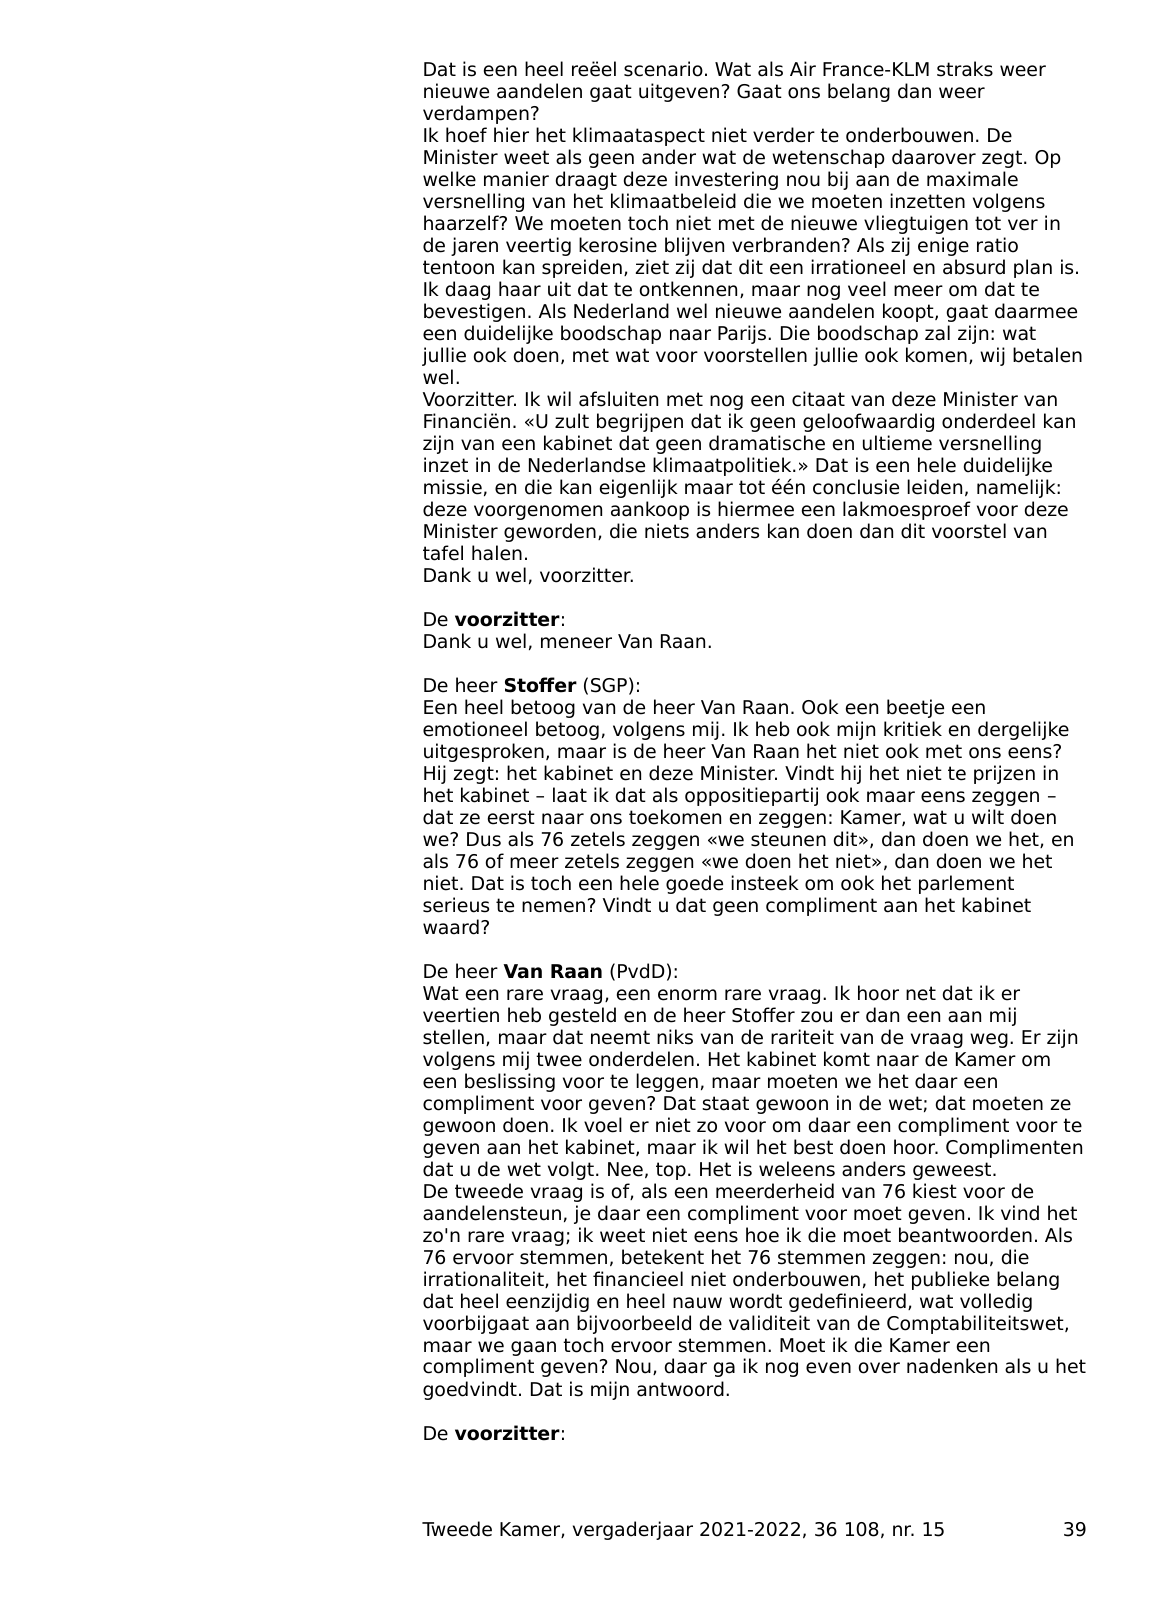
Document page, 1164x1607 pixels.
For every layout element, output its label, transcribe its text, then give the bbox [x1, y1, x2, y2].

text De tweede vraag is of, als een meerderheid van 76 kiest voor de aandelensteun, je daar een compliment voor moet geven. Ik vind het zo'n rare vraag; ik weet niet eens hoe ik die moet beantwoorden. Als 76 ervoor stemmen, betekent het 76 stemmen zeggen: nou, die irrationaliteit, het financieel niet onderbouwen, het publieke belang dat heel eenzijdig en heel nauw wordt gedefinieerd, wat volledig voorbijgaat aan bijvoorbeeld de validiteit van de Comptabiliteitswet, maar we gaan toch ervoor stemmen. Moet ik die Kamer een compliment geven? Nou, daar ga ik nog even over nadenken als u het goedvindt. Dat is mijn antwoord. [422, 1181, 1087, 1400]
text Voorzitter. Ik wil afsluiten met nog een citaat van deze Minister van Financiën. «U zult begrijpen dat ik geen geloofwaardig onderdeel kan zijn van een kabinet dat geen dramatische en ultieme versnelling inzet in de Nederlandse klimaatpolitiek.» Dat is een hele duidelijke missie, en die kan eigenlijk maar tot één conclusie leiden, namelijk: deze voorgenomen aankoop is hiermee een lakmoesproef voor deze Minister geworden, die niets anders kan doen dan dit voorstel van tafel halen. [422, 389, 1087, 564]
text De heer Stoffer (SGP): [422, 675, 1087, 697]
text Dank u wel, voorzitter. [422, 564, 1087, 587]
text Dat is een heel reëel scenario. Wat als Air France-KLM straks weer nieuwe aandelen gaat uitgeven? Gaat ons belang dan weer verdampen? [422, 59, 1087, 125]
text Een heel betoog van de heer Van Raan. Ook een beetje een emotioneel betoog, volgens mij. Ik heb ook mijn kritiek en dergelijke uitgesproken, maar is de heer Van Raan het niet ook met ons eens? Hij zegt: het kabinet en deze Minister. Vindt hij het niet te prijzen in het kabinet – laat ik dat als oppositiepartij ook maar eens zeggen – dat ze eerst naar ons toekomen en zeggen: Kamer, wat u wilt doen we? Dus als 76 zetels zeggen «we steunen dit», dan doen we het, en als 76 of meer zetels zeggen «we doen het niet», dan doen we het niet. Dat is toch een hele goede insteek om ook het parlement serieus te nemen? Vindt u dat geen compliment aan het kabinet waard? [422, 697, 1087, 939]
text De voorzitter: [422, 1423, 1087, 1444]
text De heer Van Raan (PvdD): [422, 961, 1087, 983]
text Ik hoef hier het klimaataspect niet verder te onderbouwen. De Minister weet als geen ander wat de wetenschap daarover zegt. Op welke manier draagt deze investering nou bij aan de maximale versnelling van het klimaatbeleid die we moeten inzetten volgens haarzelf? We moeten toch niet met de nieuwe vliegtuigen tot ver in de jaren veertig kerosine blijven verbranden? Als zij enige ratio tentoon kan spreiden, ziet zij dat dit een irrationeel en absurd plan is. Ik daag haar uit dat te ontkennen, maar nog veel meer om dat te bevestigen. Als Nederland wel nieuwe aandelen koopt, gaat daarmee een duidelijke boodschap naar Parijs. Die boodschap zal zijn: wat jullie ook doen, met wat voor voorstellen jullie ook komen, wij betalen wel. [422, 125, 1087, 389]
text Dank u wel, meneer Van Raan. [422, 631, 1087, 653]
text De voorzitter: [422, 609, 1087, 631]
text Wat een rare vraag, een enorm rare vraag. Ik hoor net dat ik er veertien heb gesteld en de heer Stoffer zou er dan een aan mij stellen, maar dat neemt niks van de rariteit van de vraag weg. Er zijn volgens mij twee onderdelen. Het kabinet komt naar de Kamer om een beslissing voor te leggen, maar moeten we het daar een compliment voor geven? Dat staat gewoon in de wet; dat moeten ze gewoon doen. Ik voel er niet zo voor om daar een compliment voor te geven aan het kabinet, maar ik wil het best doen hoor. Complimenten dat u de wet volgt. Nee, top. Het is weleens anders geweest. [422, 983, 1087, 1181]
